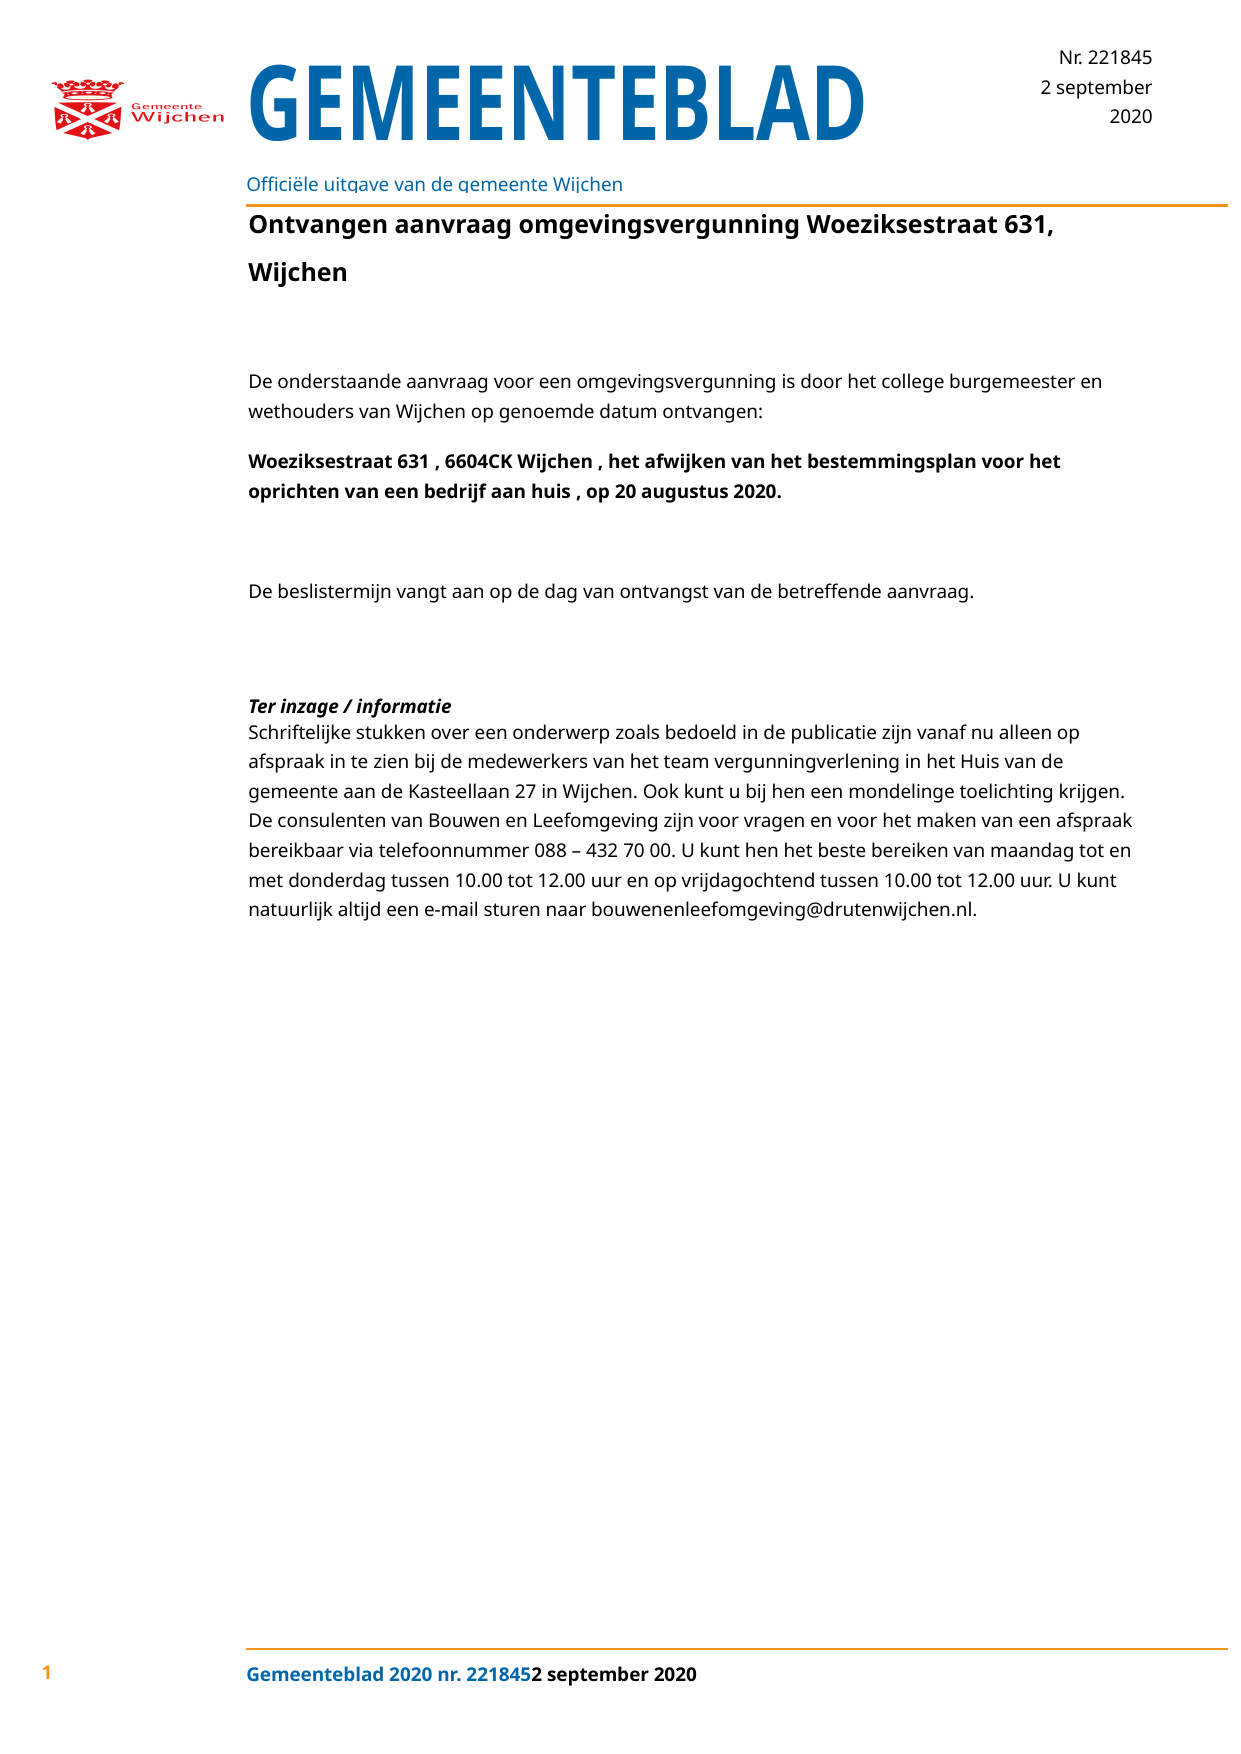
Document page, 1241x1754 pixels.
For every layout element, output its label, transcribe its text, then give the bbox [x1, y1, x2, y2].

text Ter inzage / informatie [248, 693, 1152, 719]
text Woeziksestraat 631 , 6604CK Wijchen , het afwijken van het bestemmingsplan voor het oprichten van een bedrijf aan huis , op 20 augustus 2020. [248, 448, 1152, 504]
text Ontvangen aanvraag omgevingsvergunning Woeziksestraat 631, Wijchen [248, 207, 1152, 288]
picture [41, 47, 231, 172]
text De onderstaande aanvraag voor een omgevingsvergunning is door het college burgemeester en wethouders van Wijchen op genoemde datum ontvangen: [248, 368, 1152, 424]
text De beslistermijn vangt aan op de dag van ontvangst van de betreffende aanvraag. [248, 579, 1152, 604]
text Schriftelijke stukken over een onderwerp zoals bedoeld in de publicatie zijn vanaf nu alleen op afspraak in te zien bij de medewerkers van het team vergunningverlening in het Huis van de gemeente aan de Kasteellaan 27 in Wijchen. Ook kunt u bij hen een mondelinge toelichting krijgen. De consulenten van Bouwen en Leefomgeving zijn voor vragen en voor het maken van een afspraak bereikbaar via telefoonnummer 088 – 432 70 00. U kunt hen het beste bereiken van maandag tot en met donderdag tussen 10.00 tot 12.00 uur en op vrijdagochtend tussen 10.00 tot 12.00 uur. U kunt natuurlijk altijd een e-mail sturen naar bouwenenleefomgeving@drutenwijchen.nl. [248, 719, 1152, 922]
